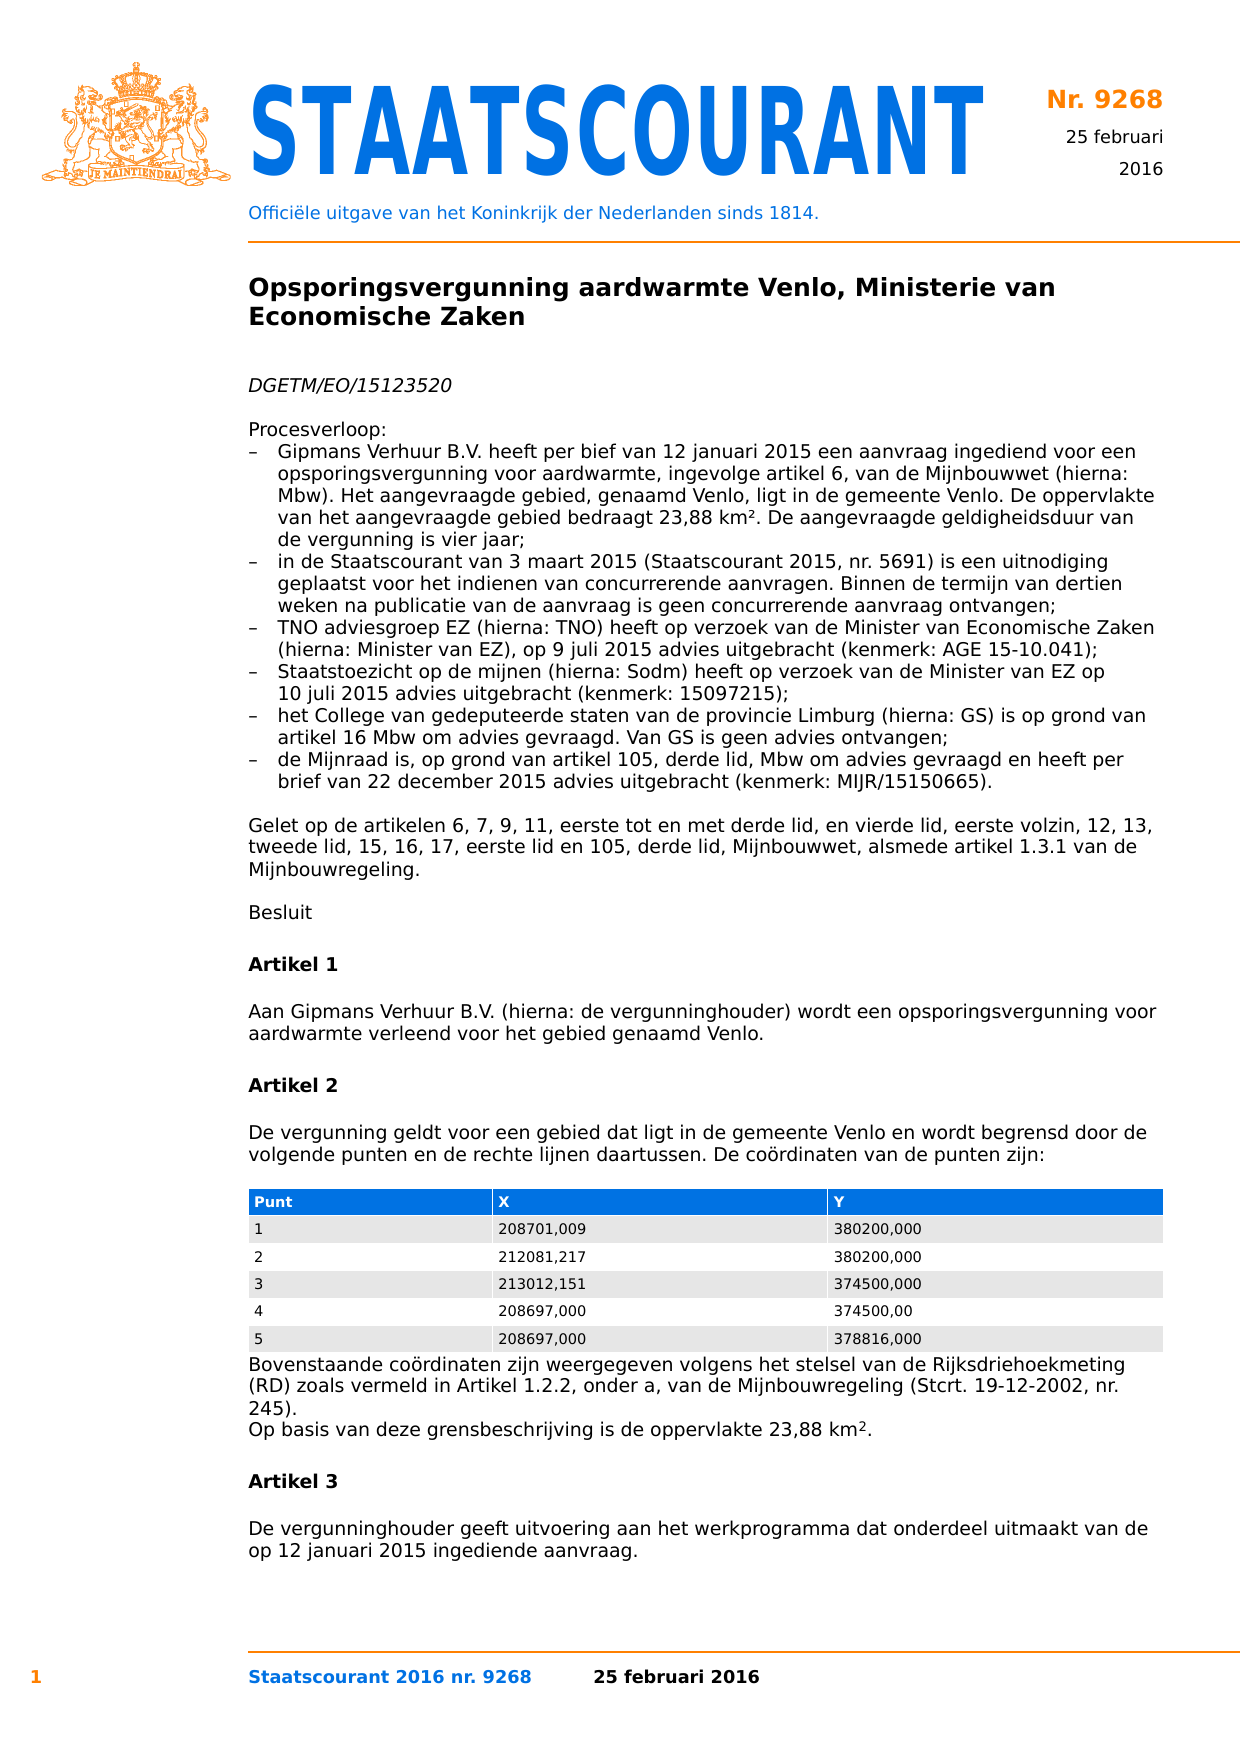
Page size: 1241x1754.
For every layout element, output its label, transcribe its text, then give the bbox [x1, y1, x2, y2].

text De vergunning geldt voor een gebied dat ligt in de gemeente Venlo en wordt begrensd door de volgende punten en de rechte lijnen daartussen. De coördinaten van de punten zijn: [248, 1122, 1163, 1166]
subtitle Artikel 1 [248, 954, 1163, 976]
table_cell 380200,000 [828, 1216, 1163, 1243]
table_cell 374500,00 [828, 1299, 1163, 1325]
picture [41, 62, 231, 186]
text Besluit [248, 902, 1163, 924]
table_cell 3 [249, 1271, 492, 1298]
text Bovenstaande coördinaten zijn weergegeven volgens het stelsel van de Rijksdriehoekmeting (RD) zoals vermeld in Artikel 1.2.2, onder a, van de Mijnbouwregeling (Stcrt. 19-12-2002, nr. 245). [248, 1354, 1163, 1419]
table_cell 380200,000 [828, 1244, 1163, 1270]
table_cell 2016 [998, 153, 1240, 203]
text – het College van gedeputeerde staten van de provincie Limburg (hierna: GS) is op grond van artikel 16 Mbw om advies gevraagd. Van GS is geen advies ontvangen; [248, 705, 1163, 749]
text DGETM/EO/15123520 [248, 375, 1163, 397]
text – Staatstoezicht op de mijnen (hierna: Sodm) heeft op verzoek van de Minister van EZ op 10 juli 2015 advies uitgebracht (kenmerk: 15097215); [248, 661, 1163, 705]
subtitle Opsporingsvergunning aardwarmte Venlo, Ministerie van Economische Zaken [248, 273, 1163, 331]
subtitle Artikel 3 [248, 1471, 1163, 1493]
text Procesverloop: [248, 419, 1163, 441]
text Op basis van deze grensbeschrijving is de oppervlakte 23,88 km2. [248, 1419, 1163, 1441]
table_cell Officiële uitgave van het Koninkrijk der Nederlanden sinds 1814. [248, 203, 1240, 241]
text Aan Gipmans Verhuur B.V. (hierna: de vergunninghouder) wordt een opsporingsvergunning voor aardwarmte verleend voor het gebied genaamd Venlo. [248, 1001, 1163, 1045]
text – Gipmans Verhuur B.V. heeft per bief van 12 januari 2015 een aanvraag ingediend voor een opsporingsvergunning voor aardwarmte, ingevolge artikel 6, van de Mijnbouwwet (hierna: Mbw). Het aangevraagde gebied, genaamd Venlo, ligt in de gemeente Venlo. De oppervlakte van het aangevraagde gebied bedraagt 23,88 km². De aangevraagde geldigheidsduur van de vergunning is vier jaar; [248, 441, 1163, 551]
table_cell 2 [249, 1244, 492, 1270]
table_header Y [828, 1189, 1163, 1215]
table_cell 208697,000 [493, 1326, 827, 1352]
table_header Punt [249, 1189, 492, 1215]
table_cell 378816,000 [828, 1326, 1163, 1352]
table_cell 208701,009 [493, 1216, 827, 1243]
table_cell 213012,151 [493, 1271, 827, 1298]
table_cell 4 [249, 1299, 492, 1325]
table_cell 208697,000 [493, 1299, 827, 1325]
table_cell 374500,000 [828, 1271, 1163, 1298]
table_header [25, 62, 248, 241]
subtitle Artikel 2 [248, 1075, 1163, 1097]
table_header X [493, 1189, 827, 1215]
table_header Nr. 9268 [998, 62, 1240, 121]
table_cell 1 [249, 1216, 492, 1243]
text Gelet op de artikelen 6, 7, 9, 11, eerste tot en met derde lid, en vierde lid, eerste volzin, 12, 13, tweede lid, 15, 16, 17, eerste lid en 105, derde lid, Mijnbouwwet, alsmede artikel 1.3.1 van de Mijnbouwregeling. [248, 814, 1163, 880]
table_cell 212081,217 [493, 1244, 827, 1270]
table_cell 5 [249, 1326, 492, 1352]
table_cell 25 februari [998, 121, 1240, 153]
text – de Mijnraad is, op grond van artikel 105, derde lid, Mbw om advies gevraagd en heeft per brief van 22 december 2015 advies uitgebracht (kenmerk: MIJR/15150665). [248, 749, 1163, 793]
text – TNO adviesgroep EZ (hierna: TNO) heeft op verzoek van de Minister van Economische Zaken (hierna: Minister van EZ), op 9 juli 2015 advies uitgebracht (kenmerk: AGE 15-10.041); [248, 617, 1163, 661]
text – in de Staatscourant van 3 maart 2015 (Staatscourant 2015, nr. 5691) is een uitnodiging geplaatst voor het indienen van concurrerende aanvragen. Binnen de termijn van dertien weken na publicatie van de aanvraag is geen concurrerende aanvraag ontvangen; [248, 551, 1163, 617]
text De vergunninghouder geeft uitvoering aan het werkprogramma dat onderdeel uitmaakt van de op 12 januari 2015 ingediende aanvraag. [248, 1518, 1163, 1562]
table_header STAATSCOURANT [248, 62, 998, 203]
